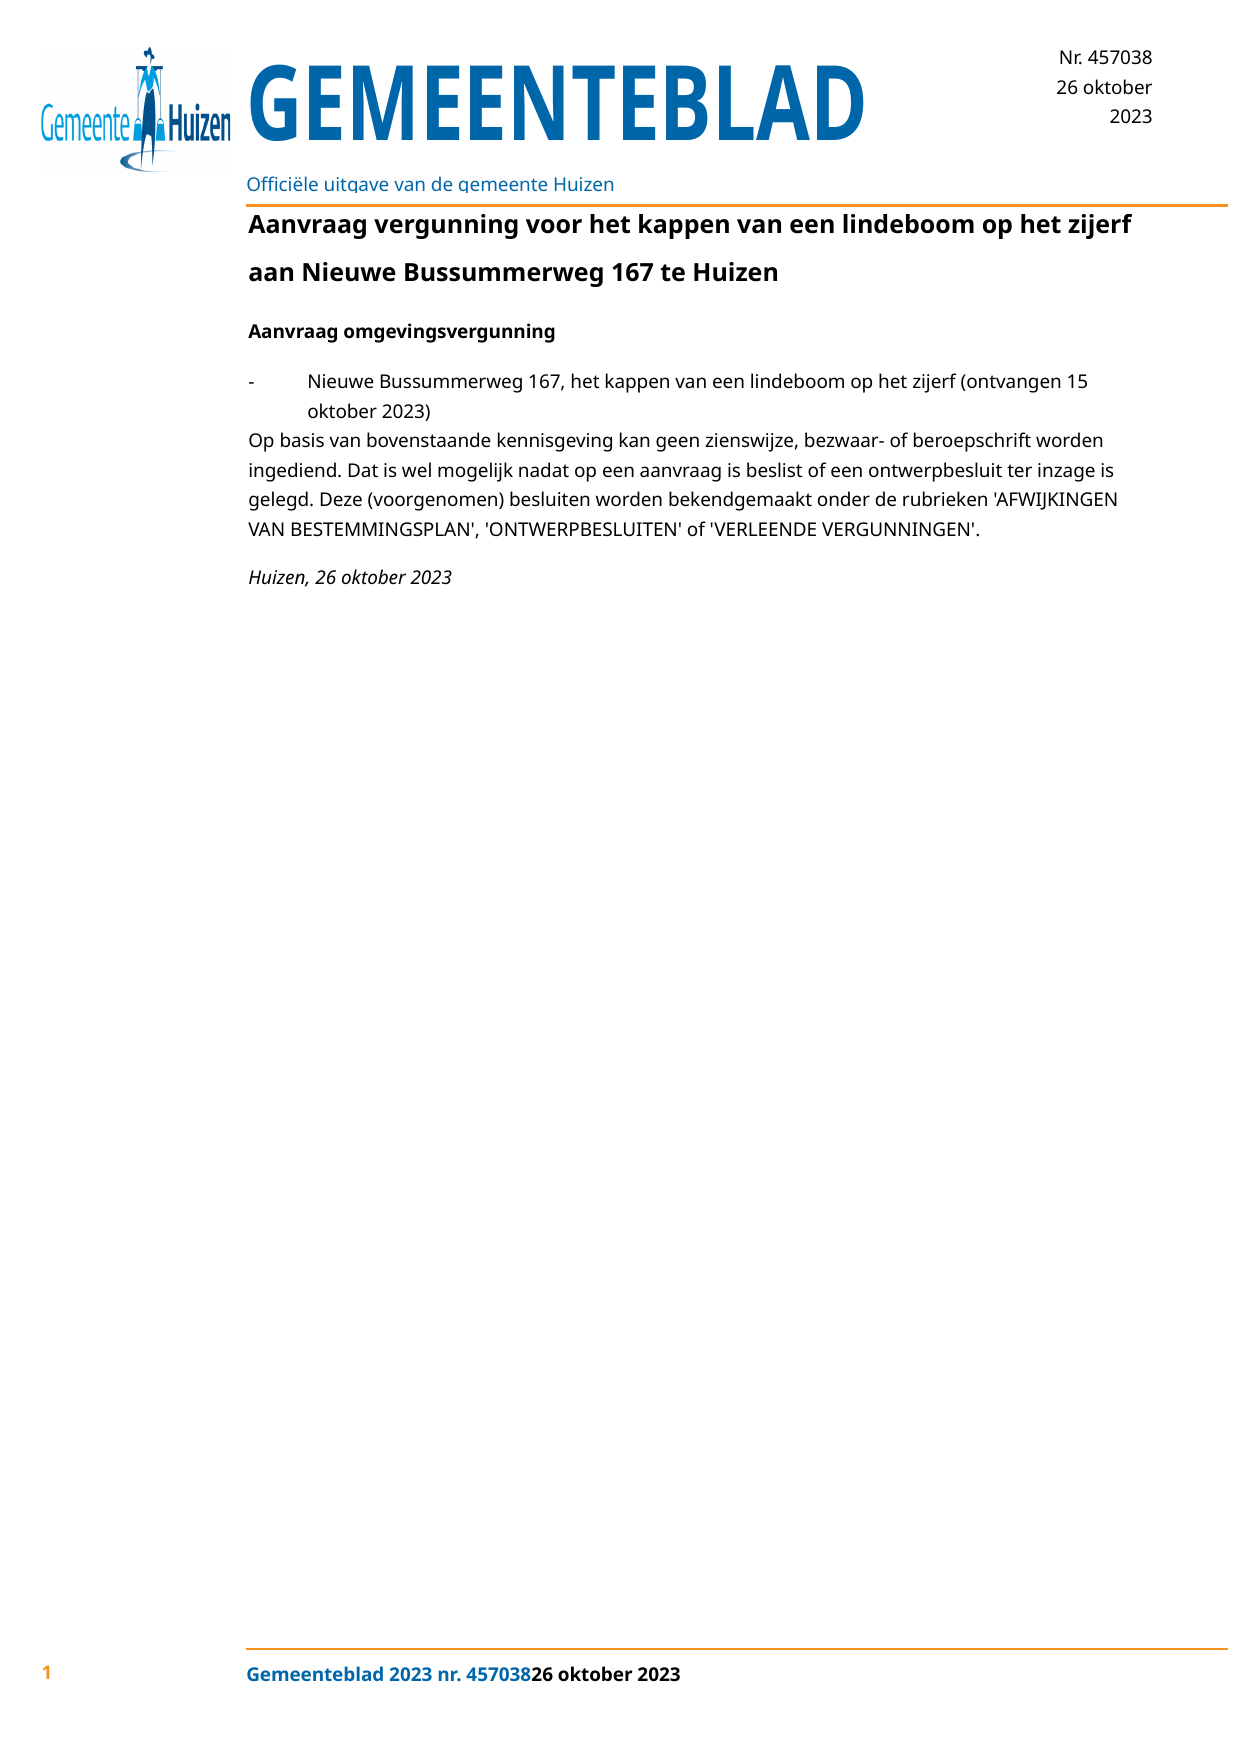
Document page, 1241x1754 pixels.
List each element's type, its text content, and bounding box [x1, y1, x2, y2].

text Aanvraag omgevingsvergunning [248, 318, 1152, 344]
text Huizen, 26 oktober 2023 [248, 564, 1152, 590]
list Nieuwe Bussummerweg 167, het kappen van een lindeboom op het zijerf (ontvangen 15 oktober 2023) [248, 368, 1152, 424]
text Aanvraag vergunning voor het kappen van een lindeboom op het zijerf aan Nieuwe Bussummerweg 167 te Huizen [248, 207, 1152, 288]
picture [41, 47, 231, 172]
text Op basis van bovenstaande kennisgeving kan geen zienswijze, bezwaar- of beroepschrift worden ingediend. Dat is wel mogelijk nadat op een aanvraag is beslist of een ontwerpbesluit ter inzage is gelegd. Deze (voorgenomen) besluiten worden bekendgemaakt onder de rubrieken 'AFWIJKINGEN VAN BESTEMMINGSPLAN', 'ONTWERPBESLUITEN' of 'VERLEENDE VERGUNNINGEN'. [248, 427, 1152, 542]
